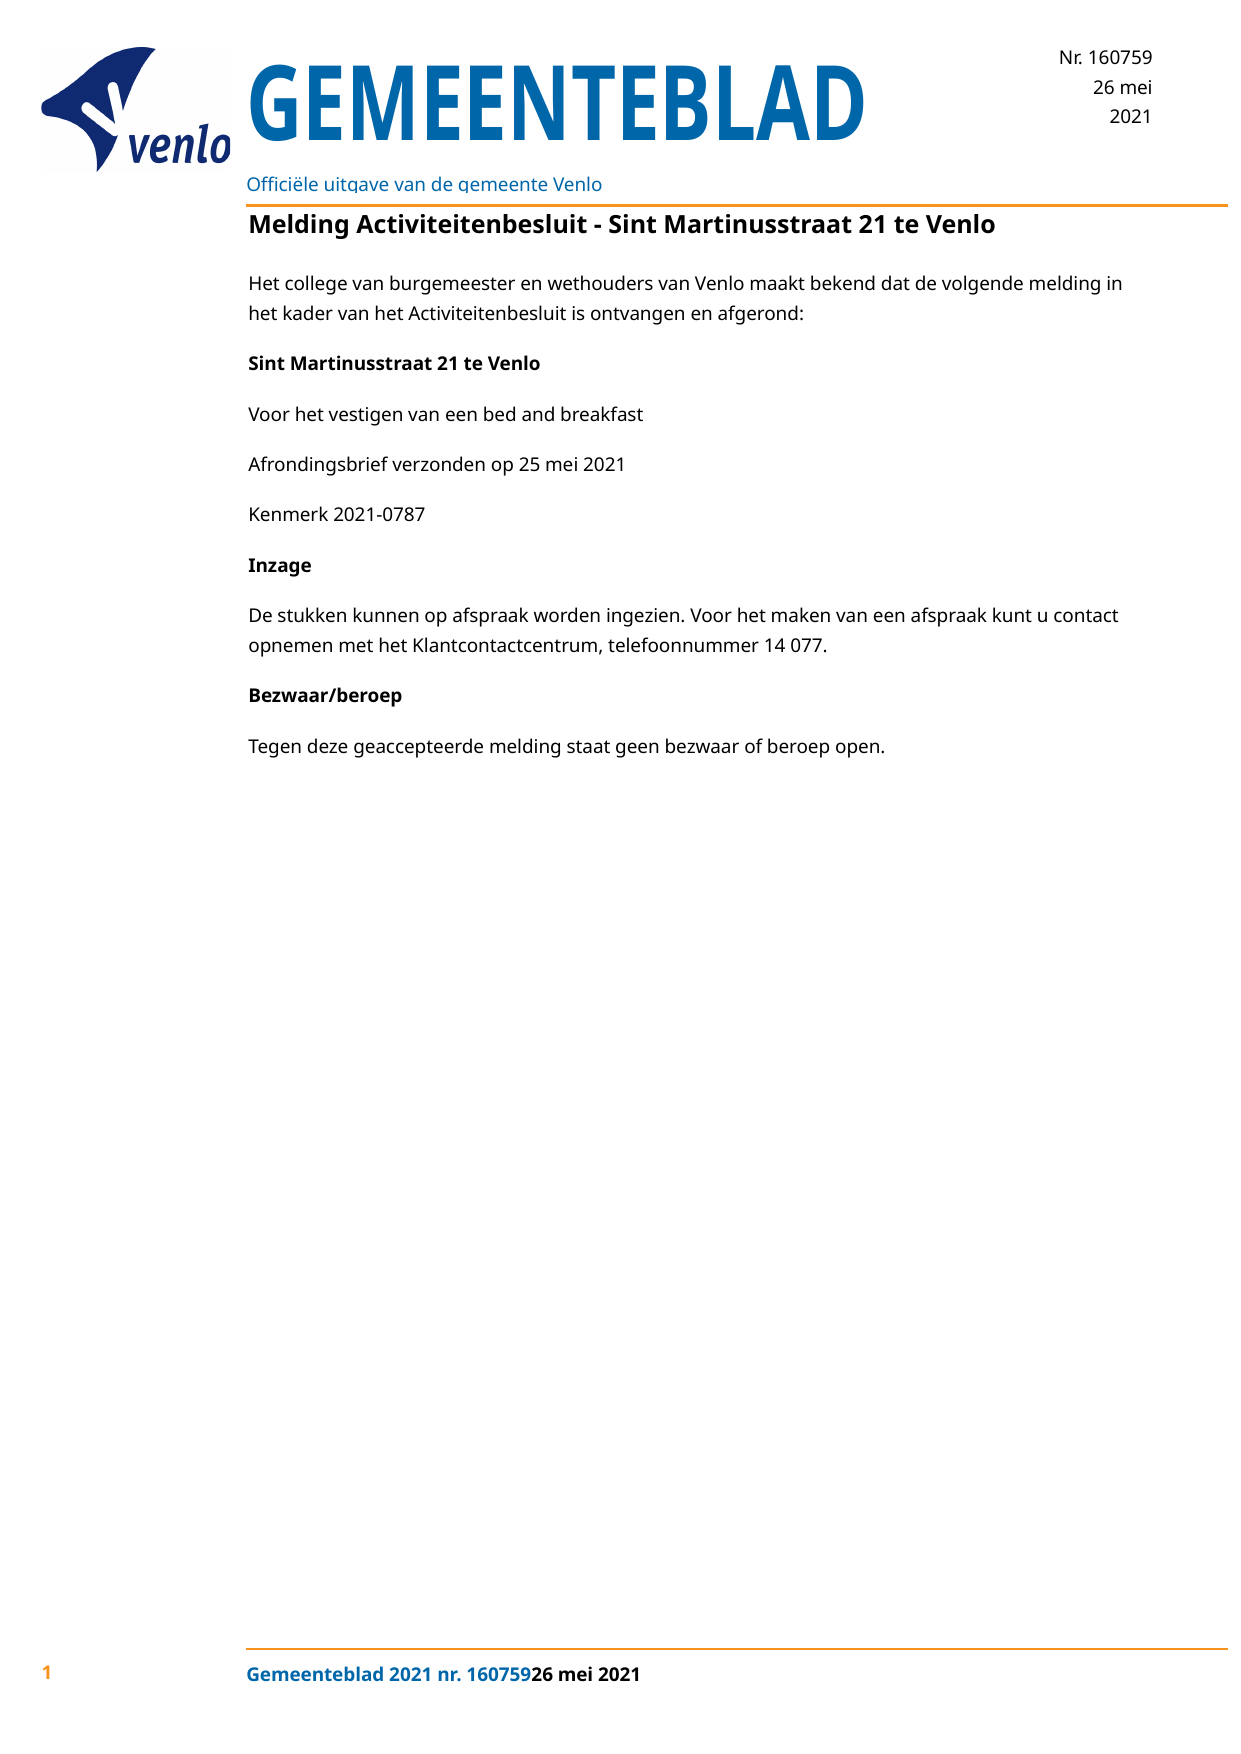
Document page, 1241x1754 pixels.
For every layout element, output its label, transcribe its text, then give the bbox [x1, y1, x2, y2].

text Sint Martinusstraat 21 te Venlo [248, 350, 1152, 376]
text Het college van burgemeester en wethouders van Venlo maakt bekend dat de volgende melding in het kader van het Activiteitenbesluit is ontvangen en afgerond: [248, 270, 1152, 326]
text Bezwaar/beroep [248, 682, 1152, 708]
text Inzage [248, 552, 1152, 578]
text Kenmerk 2021-0787 [248, 502, 1152, 527]
text Melding Activiteitenbesluit - Sint Martinusstraat 21 te Venlo [248, 207, 1152, 241]
text Voor het vestigen van een bed and breakfast [248, 401, 1152, 426]
text De stukken kunnen op afspraak worden ingezien. Voor het maken van een afspraak kunt u contact opnemen met het Klantcontactcentrum, telefoonnummer 14 077. [248, 602, 1152, 658]
picture [41, 47, 231, 172]
text Tegen deze geaccepteerde melding staat geen bezwaar of beroep open. [248, 733, 1152, 758]
text Afrondingsbrief verzonden op 25 mei 2021 [248, 451, 1152, 477]
